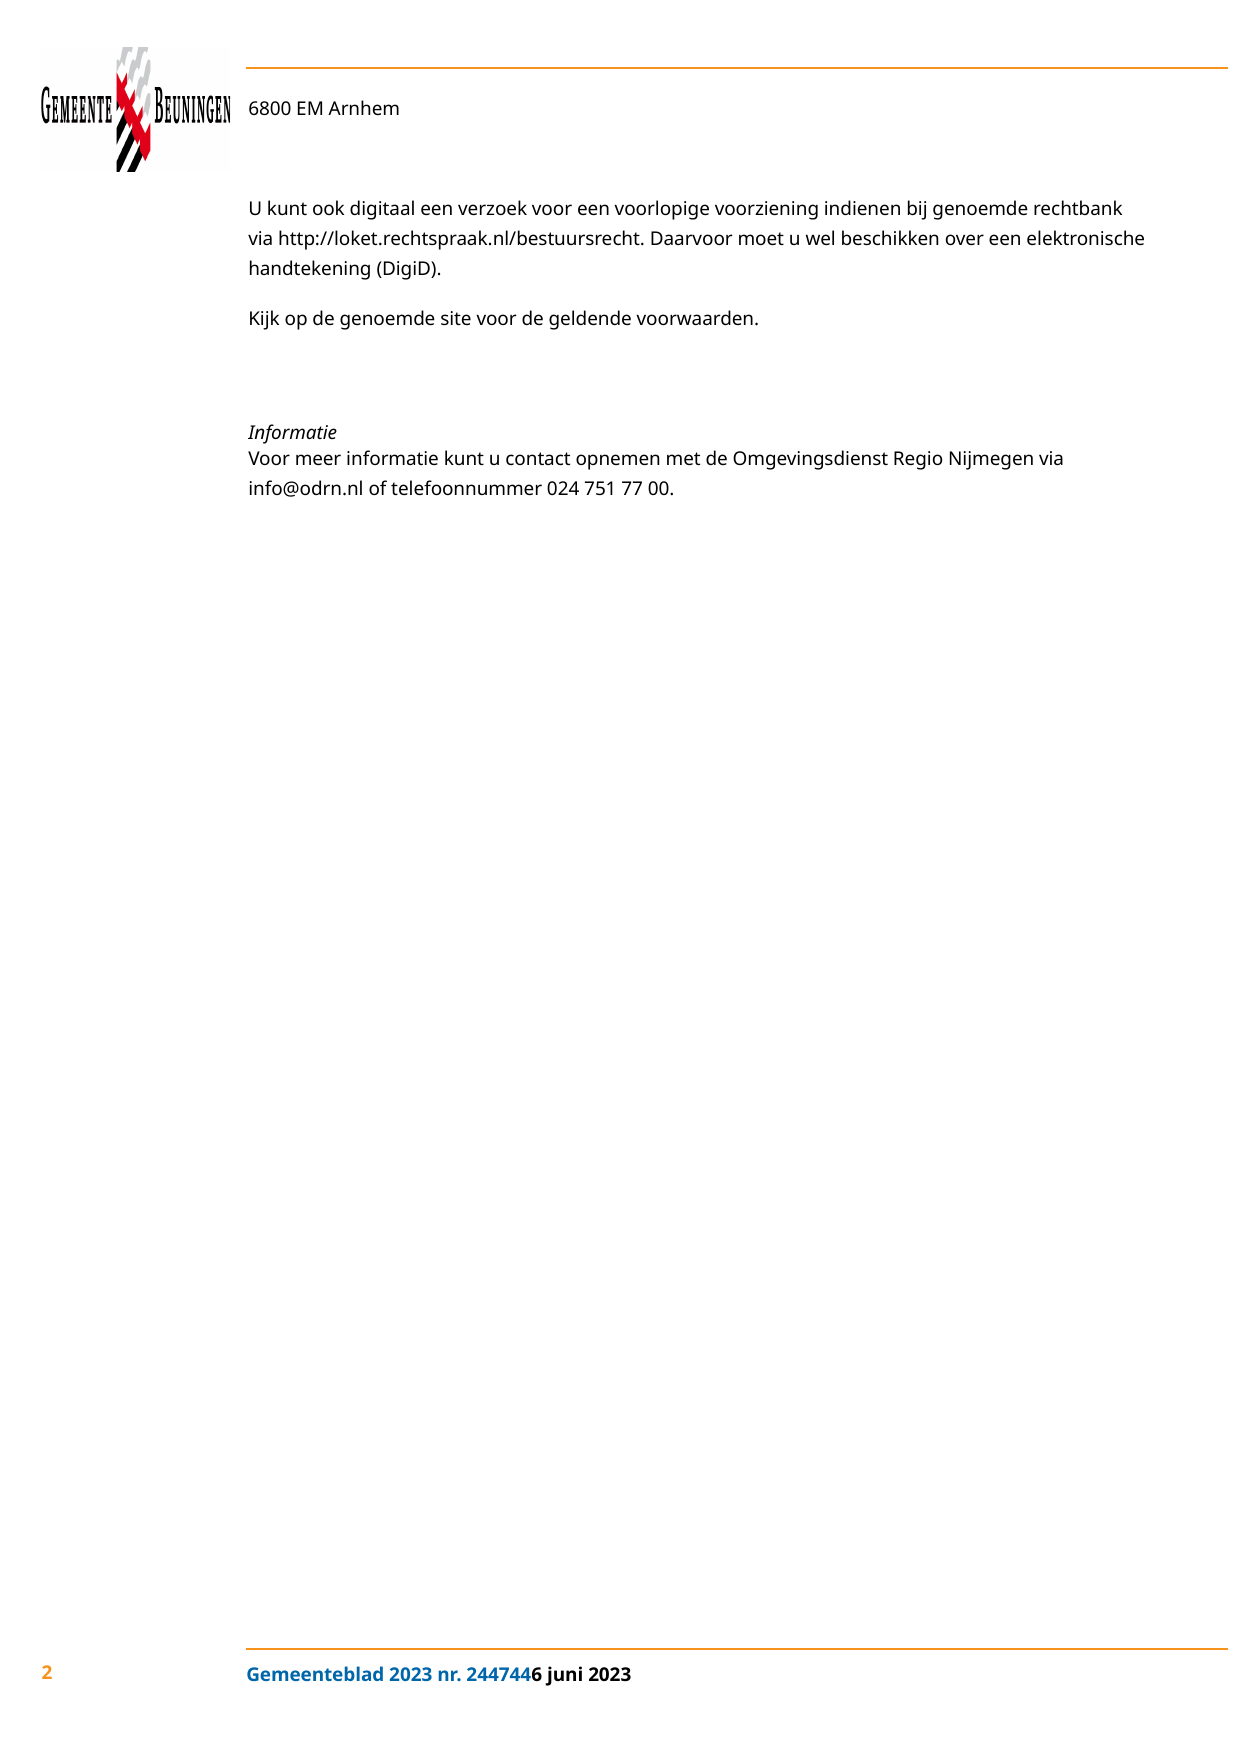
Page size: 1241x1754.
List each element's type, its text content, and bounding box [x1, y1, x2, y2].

text U kunt ook digitaal een verzoek voor een voorlopige voorziening indienen bij genoemde rechtbank via http://loket.rechtspraak.nl/bestuursrecht. Daarvoor moet u wel beschikken over een elektronische handtekening (DigiD). [248, 196, 1152, 281]
text 6800 EM Arnhem [248, 95, 1152, 121]
text Informatie [248, 419, 1152, 445]
text Voor meer informatie kunt u contact opnemen met de Omgevingsdienst Regio Nijmegen via info@odrn.nl of telefoonnummer 024 751 77 00. [248, 445, 1152, 501]
text Kijk op de genoemde site voor de geldende voorwaarden. [248, 305, 1152, 331]
picture [41, 47, 231, 172]
